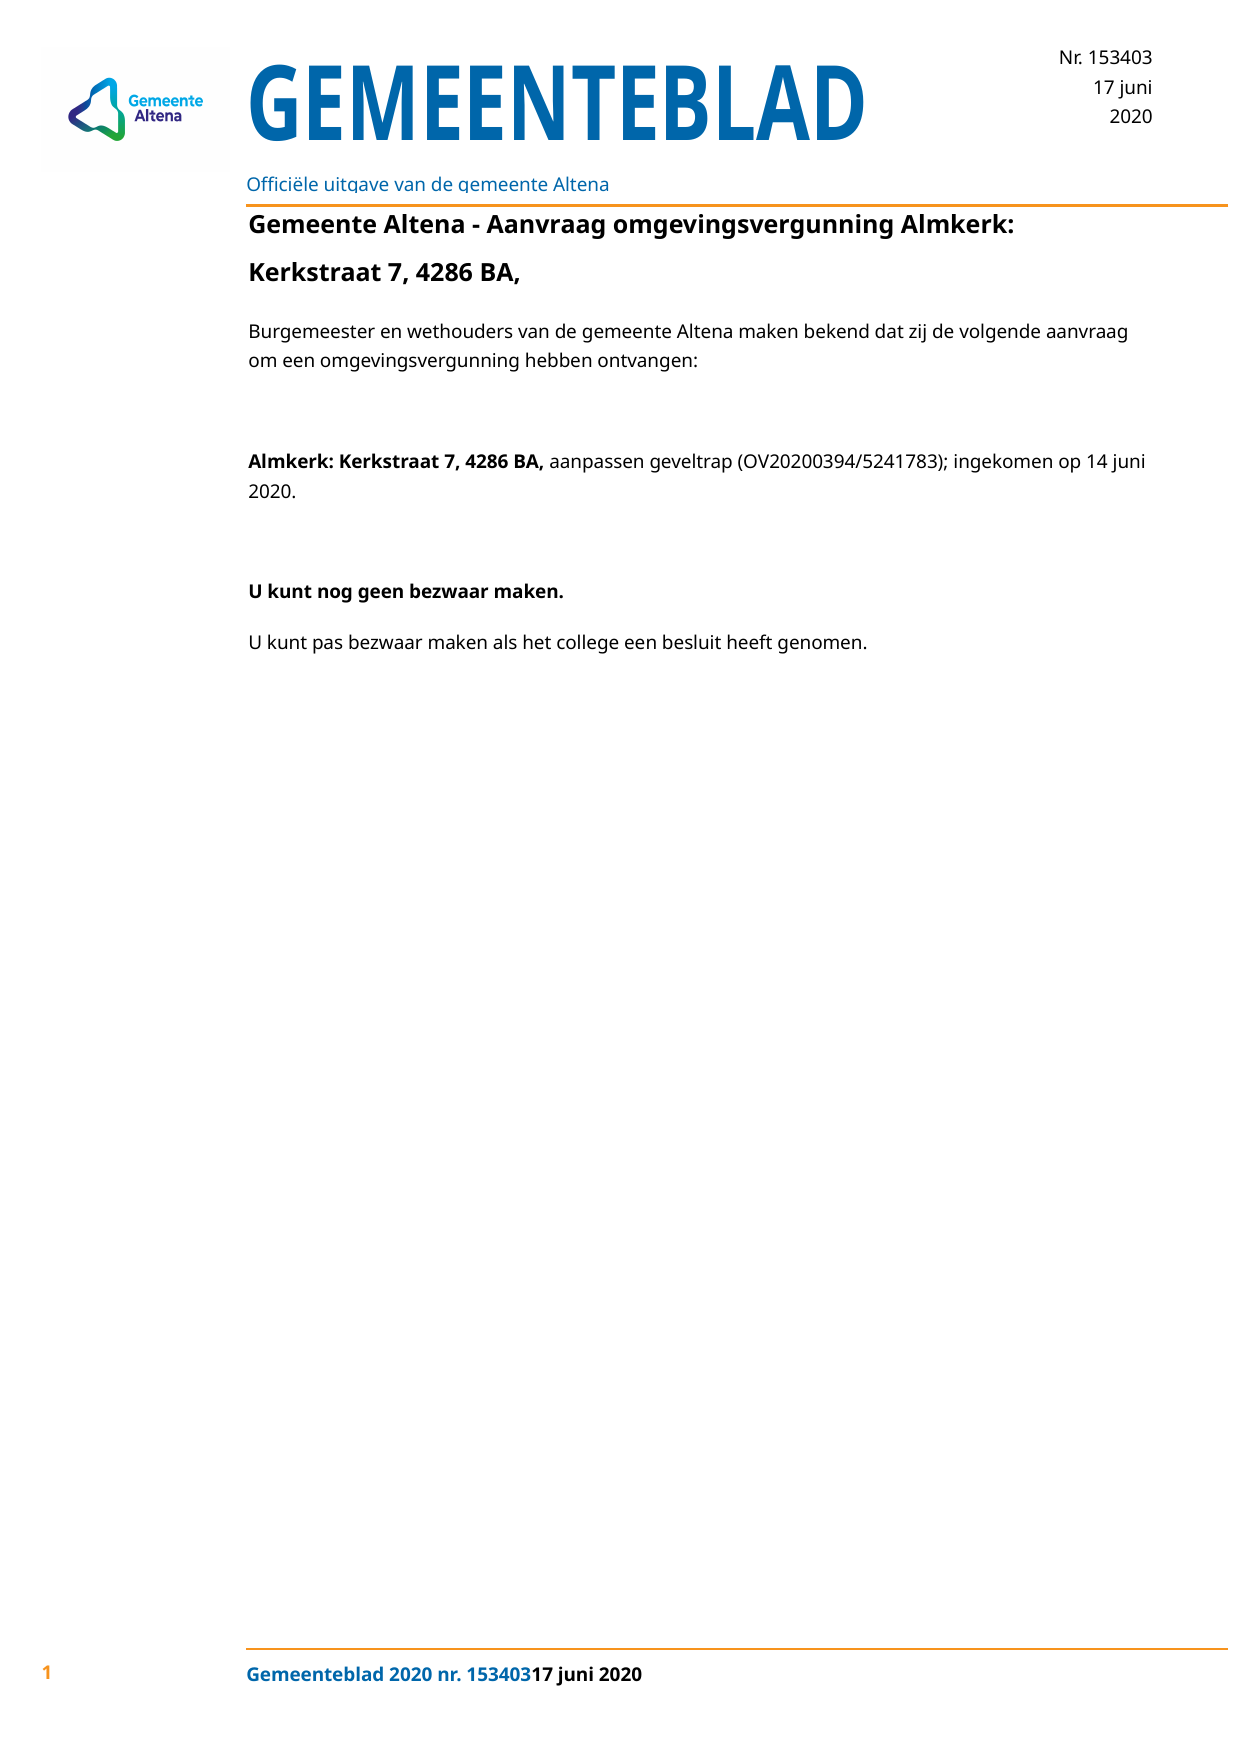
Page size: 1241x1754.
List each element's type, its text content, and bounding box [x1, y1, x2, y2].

text U kunt pas bezwaar maken als het college een besluit heeft genomen. [248, 629, 1152, 655]
text Almkerk: Kerkstraat 7, 4286 BA, aanpassen geveltrap (OV20200394/5241783); ingekomen op 14 juni 2020. [248, 448, 1152, 504]
text U kunt nog geen bezwaar maken. [248, 579, 1152, 604]
picture [41, 47, 231, 172]
text Burgemeester en wethouders van de gemeente Altena maken bekend dat zij de volgende aanvraag om een omgevingsvergunning hebben ontvangen: [248, 318, 1152, 373]
text Gemeente Altena - Aanvraag omgevingsvergunning Almkerk: Kerkstraat 7, 4286 BA, [248, 207, 1152, 288]
